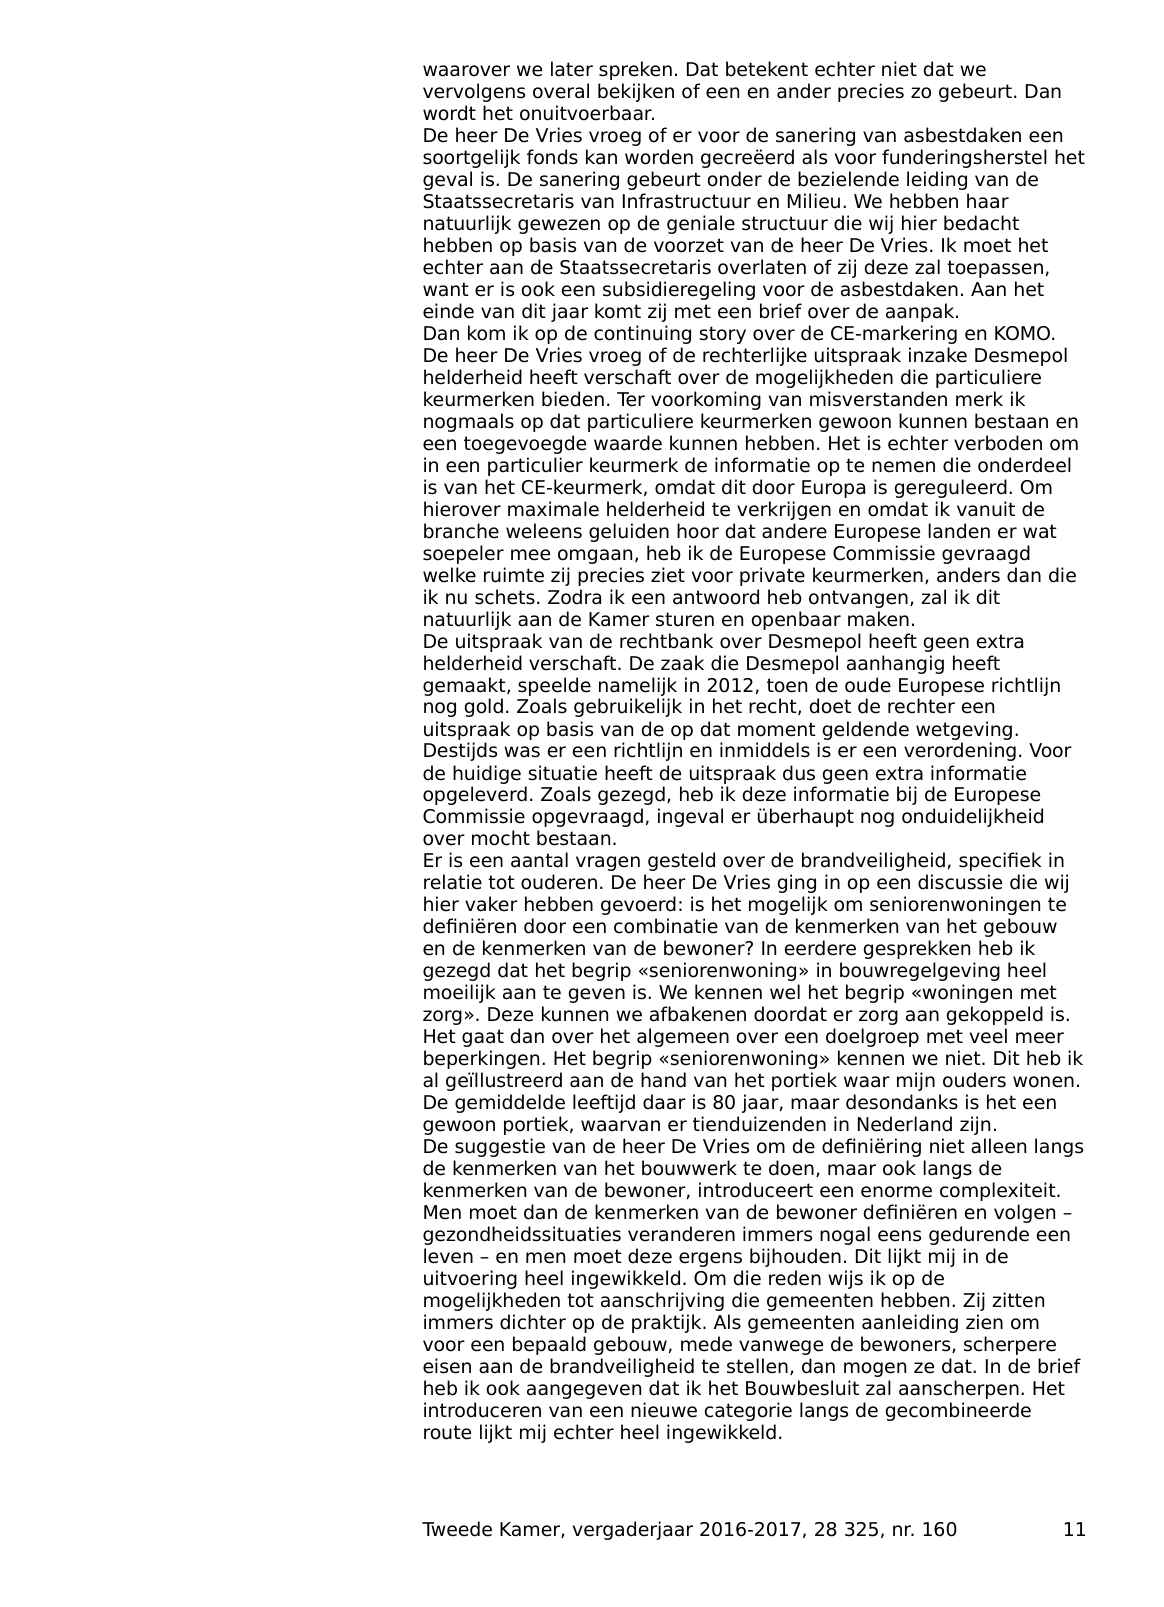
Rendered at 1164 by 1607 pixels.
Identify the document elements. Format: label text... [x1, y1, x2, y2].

text waarover we later spreken. Dat betekent echter niet dat we vervolgens overal bekijken of een en ander precies zo gebeurt. Dan wordt het onuitvoerbaar. [422, 59, 1087, 125]
text Er is een aantal vragen gesteld over de brandveiligheid, specifiek in relatie tot ouderen. De heer De Vries ging in op een discussie die wij hier vaker hebben gevoerd: is het mogelijk om seniorenwoningen te definiëren door een combinatie van de kenmerken van het gebouw en de kenmerken van de bewoner? In eerdere gesprekken heb ik gezegd dat het begrip «seniorenwoning» in bouwregelgeving heel moeilijk aan te geven is. We kennen wel het begrip «woningen met zorg». Deze kunnen we afbakenen doordat er zorg aan gekoppeld is. Het gaat dan over het algemeen over een doelgroep met veel meer beperkingen. Het begrip «seniorenwoning» kennen we niet. Dit heb ik al geïllustreerd aan de hand van het portiek waar mijn ouders wonen. De gemiddelde leeftijd daar is 80 jaar, maar desondanks is het een gewoon portiek, waarvan er tienduizenden in Nederland zijn. [422, 850, 1087, 1136]
text Dan kom ik op de continuing story over de CE-markering en KOMO. De heer De Vries vroeg of de rechterlijke uitspraak inzake Desmepol helderheid heeft verschaft over de mogelijkheden die particuliere keurmerken bieden. Ter voorkoming van misverstanden merk ik nogmaals op dat particuliere keurmerken gewoon kunnen bestaan en een toegevoegde waarde kunnen hebben. Het is echter verboden om in een particulier keurmerk de informatie op te nemen die onderdeel is van het CE-keurmerk, omdat dit door Europa is gereguleerd. Om hierover maximale helderheid te verkrijgen en omdat ik vanuit de branche weleens geluiden hoor dat andere Europese landen er wat soepeler mee omgaan, heb ik de Europese Commissie gevraagd welke ruimte zij precies ziet voor private keurmerken, anders dan die ik nu schets. Zodra ik een antwoord heb ontvangen, zal ik dit natuurlijk aan de Kamer sturen en openbaar maken. [422, 323, 1087, 631]
text De uitspraak van de rechtbank over Desmepol heeft geen extra helderheid verschaft. De zaak die Desmepol aanhangig heeft gemaakt, speelde namelijk in 2012, toen de oude Europese richtlijn nog gold. Zoals gebruikelijk in het recht, doet de rechter een uitspraak op basis van de op dat moment geldende wetgeving. Destijds was er een richtlijn en inmiddels is er een verordening. Voor de huidige situatie heeft de uitspraak dus geen extra informatie opgeleverd. Zoals gezegd, heb ik deze informatie bij de Europese Commissie opgevraagd, ingeval er überhaupt nog onduidelijkheid over mocht bestaan. [422, 631, 1087, 850]
text De heer De Vries vroeg of er voor de sanering van asbestdaken een soortgelijk fonds kan worden gecreëerd als voor funderingsherstel het geval is. De sanering gebeurt onder de bezielende leiding van de Staatssecretaris van Infrastructuur en Milieu. We hebben haar natuurlijk gewezen op de geniale structuur die wij hier bedacht hebben op basis van de voorzet van de heer De Vries. Ik moet het echter aan de Staatssecretaris overlaten of zij deze zal toepassen, want er is ook een subsidieregeling voor de asbestdaken. Aan het einde van dit jaar komt zij met een brief over de aanpak. [422, 125, 1087, 323]
text De suggestie van de heer De Vries om de definiëring niet alleen langs de kenmerken van het bouwwerk te doen, maar ook langs de kenmerken van de bewoner, introduceert een enorme complexiteit. Men moet dan de kenmerken van de bewoner definiëren en volgen – gezondheidssituaties veranderen immers nogal eens gedurende een leven – en men moet deze ergens bijhouden. Dit lijkt mij in de uitvoering heel ingewikkeld. Om die reden wijs ik op de mogelijkheden tot aanschrijving die gemeenten hebben. Zij zitten immers dichter op de praktijk. Als gemeenten aanleiding zien om voor een bepaald gebouw, mede vanwege de bewoners, scherpere eisen aan de brandveiligheid te stellen, dan mogen ze dat. In de brief heb ik ook aangegeven dat ik het Bouwbesluit zal aanscherpen. Het introduceren van een nieuwe categorie langs de gecombineerde route lijkt mij echter heel ingewikkeld. [422, 1136, 1087, 1444]
